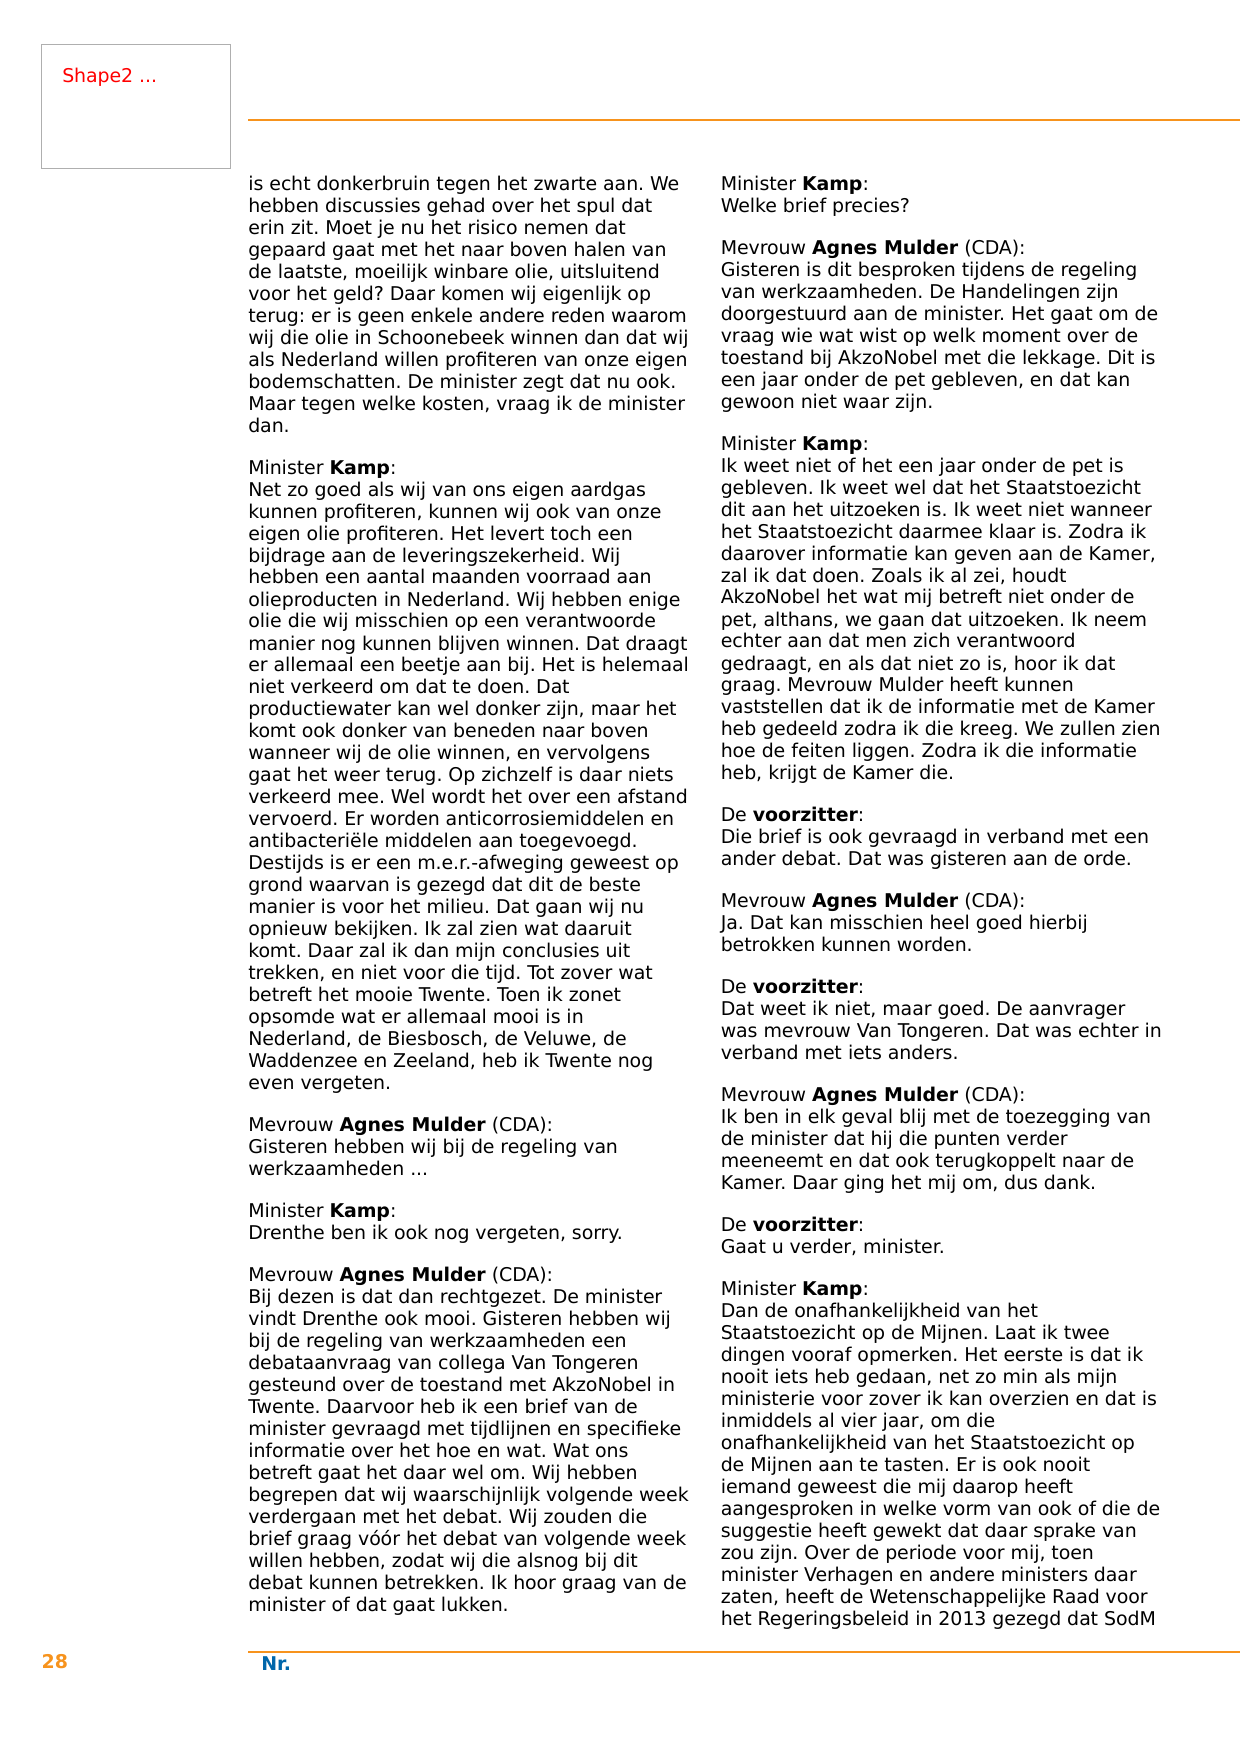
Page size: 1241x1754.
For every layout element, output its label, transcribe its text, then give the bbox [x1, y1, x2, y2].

text Dat weet ik niet, maar goed. De aanvrager was mevrouw Van Tongeren. Dat was echter in verband met iets anders. [721, 998, 1163, 1064]
text De voorzitter: [721, 804, 1163, 826]
text De voorzitter: [721, 1214, 1163, 1236]
text Ja. Dat kan misschien heel goed hierbij betrokken kunnen worden. [721, 912, 1163, 956]
text Die brief is ook gevraagd in verband met een ander debat. Dat was gisteren aan de orde. [721, 826, 1163, 870]
text Mevrouw Agnes Mulder (CDA): [248, 1264, 691, 1286]
text Gisteren is dit besproken tijdens de regeling van werkzaamheden. De Handelingen zijn doorgestuurd aan de minister. Het gaat om de vraag wie wat wist op welk moment over de toestand bij AkzoNobel met die lekkage. Dit is een jaar onder de pet gebleven, en dat kan gewoon niet waar zijn. [721, 259, 1163, 413]
text Mevrouw Agnes Mulder (CDA): [721, 1084, 1163, 1106]
text Gaat u verder, minister. [721, 1236, 1163, 1258]
text Minister Kamp: [721, 1278, 1163, 1300]
text Mevrouw Agnes Mulder (CDA): [721, 890, 1163, 912]
text Minister Kamp: [248, 457, 691, 478]
text Welke brief precies? [721, 195, 1163, 217]
text Net zo goed als wij van ons eigen aardgas kunnen profiteren, kunnen wij ook van onze eigen olie profiteren. Het levert toch een bijdrage aan de leveringszekerheid. Wij hebben een aantal maanden voorraad aan olieproducten in Nederland. Wij hebben enige olie die wij misschien op een verantwoorde manier nog kunnen blijven winnen. Dat draagt er allemaal een beetje aan bij. Het is helemaal niet verkeerd om dat te doen. Dat productiewater kan wel donker zijn, maar het komt ook donker van beneden naar boven wanneer wij de olie winnen, en vervolgens gaat het weer terug. Op zichzelf is daar niets verkeerd mee. Wel wordt het over een afstand vervoerd. Er worden anticorrosiemiddelen en antibacteriële middelen aan toegevoegd. Destijds is er een m.e.r.-afweging geweest op grond waarvan is gezegd dat dit de beste manier is voor het milieu. Dat gaan wij nu opnieuw bekijken. Ik zal zien wat daaruit komt. Daar zal ik dan mijn conclusies uit trekken, en niet voor die tijd. Tot zover wat betreft het mooie Twente. Toen ik zonet opsomde wat er allemaal mooi is in Nederland, de Biesbosch, de Veluwe, de Waddenzee en Zeeland, heb ik Twente nog even vergeten. [248, 478, 691, 1094]
text Dan de onafhankelijkheid van het Staatstoezicht op de Mijnen. Laat ik twee dingen vooraf opmerken. Het eerste is dat ik nooit iets heb gedaan, net zo min als mijn ministerie voor zover ik kan overzien en dat is inmiddels al vier jaar, om die onafhankelijkheid van het Staatstoezicht op de Mijnen aan te tasten. Er is ook nooit iemand geweest die mij daarop heeft aangesproken in welke vorm van ook of die de suggestie heeft gewekt dat daar sprake van zou zijn. Over de periode voor mij, toen minister Verhagen en andere ministers daar zaten, heeft de Wetenschappelijke Raad voor het Regeringsbeleid in 2013 gezegd dat SodM [721, 1300, 1163, 1629]
text Minister Kamp: [721, 433, 1163, 454]
text Gisteren hebben wij bij de regeling van werkzaamheden ... [248, 1136, 691, 1180]
text Mevrouw Agnes Mulder (CDA): [721, 237, 1163, 259]
text Ik weet niet of het een jaar onder de pet is gebleven. Ik weet wel dat het Staatstoezicht dit aan het uitzoeken is. Ik weet niet wanneer het Staatstoezicht daarmee klaar is. Zodra ik daarover informatie kan geven aan de Kamer, zal ik dat doen. Zoals ik al zei, houdt AkzoNobel het wat mij betreft niet onder de pet, althans, we gaan dat uitzoeken. Ik neem echter aan dat men zich verantwoord gedraagt, en als dat niet zo is, hoor ik dat graag. Mevrouw Mulder heeft kunnen vaststellen dat ik de informatie met de Kamer heb gedeeld zodra ik die kreeg. We zullen zien hoe de feiten liggen. Zodra ik die informatie heb, krijgt de Kamer die. [721, 454, 1163, 784]
text De voorzitter: [721, 976, 1163, 998]
text Minister Kamp: [721, 173, 1163, 195]
text Bij dezen is dat dan rechtgezet. De minister vindt Drenthe ook mooi. Gisteren hebben wij bij de regeling van werkzaamheden een debataanvraag van collega Van Tongeren gesteund over de toestand met AkzoNobel in Twente. Daarvoor heb ik een brief van de minister gevraagd met tijdlijnen en specifieke informatie over het hoe en wat. Wat ons betreft gaat het daar wel om. Wij hebben begrepen dat wij waarschijnlijk volgende week verdergaan met het debat. Wij zouden die brief graag vóór het debat van volgende week willen hebben, zodat wij die alsnog bij dit debat kunnen betrekken. Ik hoor graag van de minister of dat gaat lukken. [248, 1286, 691, 1616]
text Ik ben in elk geval blij met de toezegging van de minister dat hij die punten verder meeneemt en dat ook terugkoppelt naar de Kamer. Daar ging het mij om, dus dank. [721, 1106, 1163, 1194]
text Drenthe ben ik ook nog vergeten, sorry. [248, 1222, 691, 1244]
text Mevrouw Agnes Mulder (CDA): [248, 1114, 691, 1136]
text is echt donkerbruin tegen het zwarte aan. We hebben discussies gehad over het spul dat erin zit. Moet je nu het risico nemen dat gepaard gaat met het naar boven halen van de laatste, moeilijk winbare olie, uitsluitend voor het geld? Daar komen wij eigenlijk op terug: er is geen enkele andere reden waarom wij die olie in Schoonebeek winnen dan dat wij als Nederland willen profiteren van onze eigen bodemschatten. De minister zegt dat nu ook. Maar tegen welke kosten, vraag ik de minister dan. [248, 173, 691, 437]
text Minister Kamp: [248, 1200, 691, 1222]
